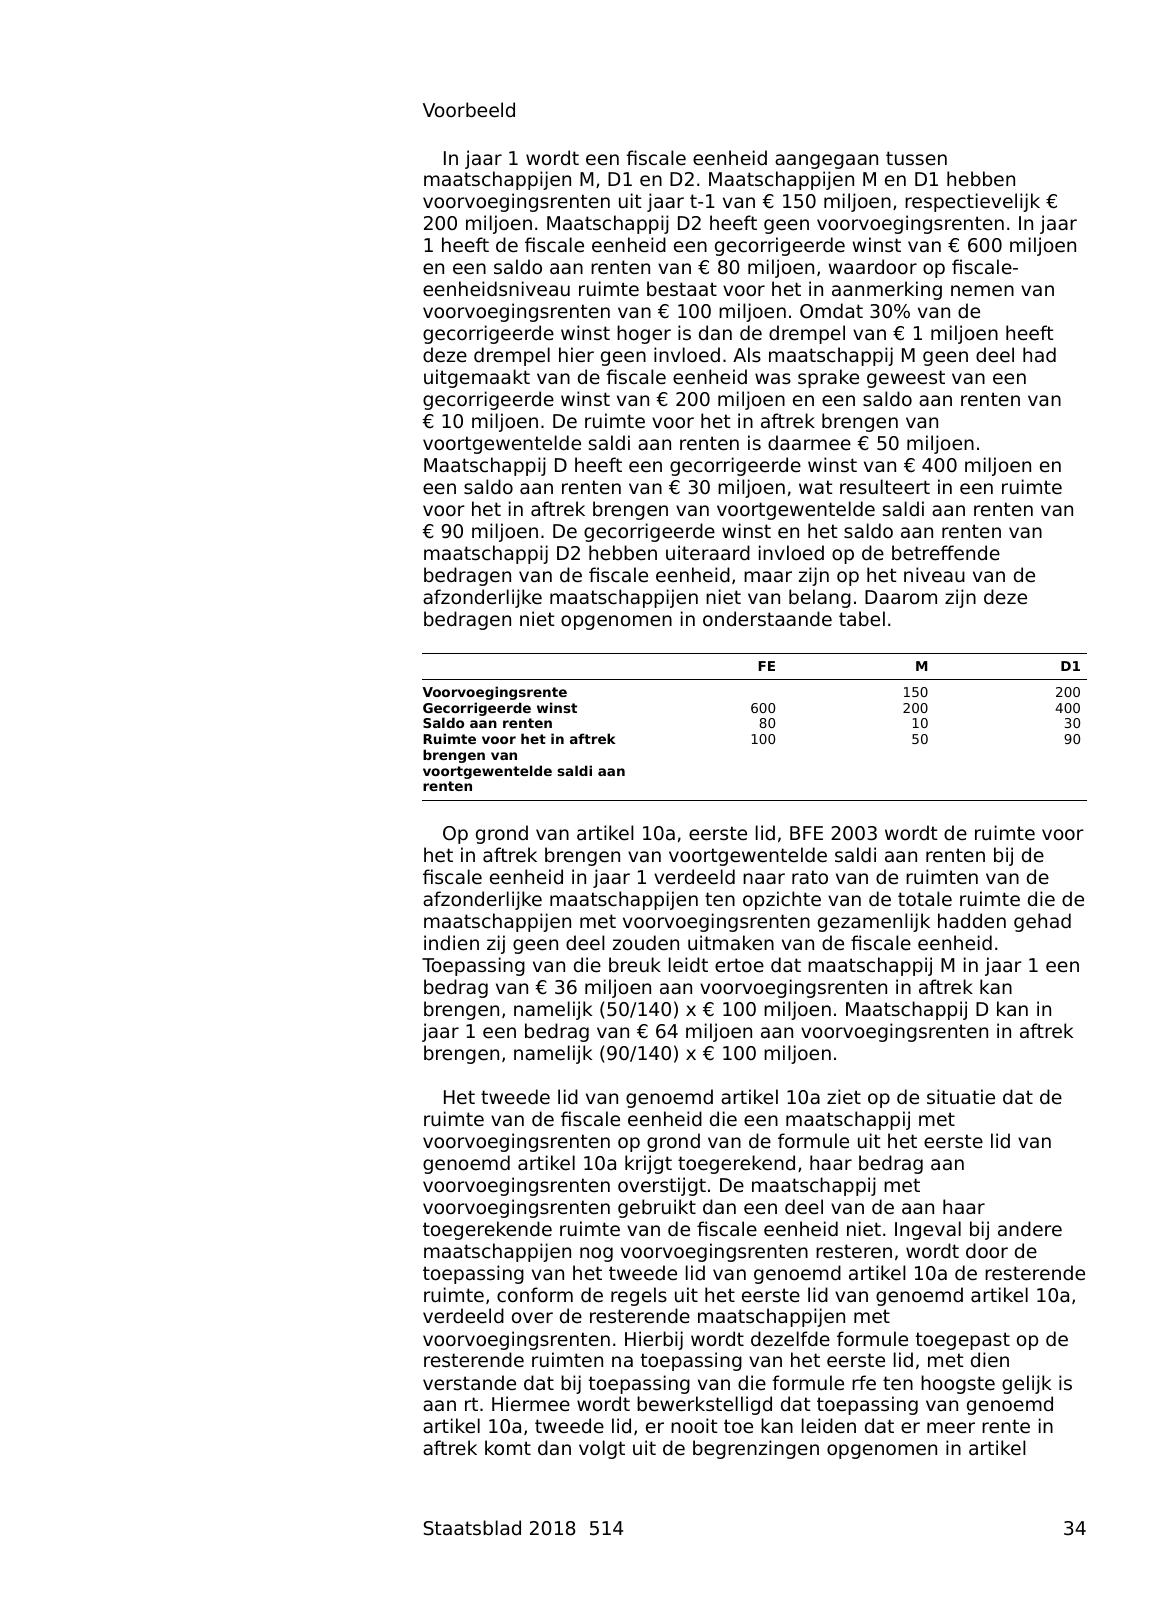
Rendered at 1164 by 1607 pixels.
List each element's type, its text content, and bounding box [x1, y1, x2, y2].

table_cell Saldo aan renten [422, 716, 629, 732]
table_header FE [629, 654, 782, 679]
table_cell 100 [629, 732, 782, 799]
table_cell Ruimte voor het in aftrek brengen van voortgewentelde saldi aan renten [422, 732, 629, 799]
table_cell 150 [782, 680, 934, 700]
table_cell Voorvoegingsrente [422, 680, 629, 700]
table_cell 90 [934, 732, 1087, 799]
table_cell 80 [629, 716, 782, 732]
table_cell 400 [934, 700, 1087, 716]
table_cell 30 [934, 716, 1087, 732]
table_cell 200 [934, 680, 1087, 700]
table_cell 600 [629, 700, 782, 716]
table_header M [782, 654, 934, 679]
table_cell [629, 680, 782, 700]
table_cell 10 [782, 716, 934, 732]
table_header [422, 654, 629, 679]
table_header D1 [934, 654, 1087, 679]
table_cell 200 [782, 700, 934, 716]
table_cell 50 [782, 732, 934, 799]
text Het tweede lid van genoemd artikel 10a ziet op de situatie dat de ruimte van de fiscale eenheid die een maatschappij met voorvoegingsrenten op grond van de formule uit het eerste lid van genoemd artikel 10a krijgt toegerekend, haar bedrag aan voorvoegingsrenten overstijgt. De maatschappij met voorvoegingsrenten gebruikt dan een deel van de aan haar toegerekende ruimte van de fiscale eenheid niet. Ingeval bij andere maatschappijen nog voorvoegingsrenten resteren, wordt door de toepassing van het tweede lid van genoemd artikel 10a de resterende ruimte, conform de regels uit het eerste lid van genoemd artikel 10a, verdeeld over de resterende maatschappijen met voorvoegingsrenten. Hierbij wordt dezelfde formule toegepast op de resterende ruimten na toepassing van het eerste lid, met dien verstande dat bij toepassing van die formule rfe ten hoogste gelijk is aan rt. Hiermee wordt bewerkstelligd dat toepassing van genoemd artikel 10a, tweede lid, er nooit toe kan leiden dat er meer rente in aftrek komt dan volgt uit de begrenzingen opgenomen in artikel [422, 1087, 1087, 1460]
text Op grond van artikel 10a, eerste lid, BFE 2003 wordt de ruimte voor het in aftrek brengen van voortgewentelde saldi aan renten bij de fiscale eenheid in jaar 1 verdeeld naar rato van de ruimten van de afzonderlijke maatschappijen ten opzichte van de totale ruimte die de maatschappijen met voorvoegingsrenten gezamenlijk hadden gehad indien zij geen deel zouden uitmaken van de fiscale eenheid. Toepassing van die breuk leidt ertoe dat maatschappij M in jaar 1 een bedrag van € 36 miljoen aan voorvoegingsrenten in aftrek kan brengen, namelijk (50/140) x € 100 miljoen. Maatschappij D kan in jaar 1 een bedrag van € 64 miljoen aan voorvoegingsrenten in aftrek brengen, namelijk (90/140) x € 100 miljoen. [422, 823, 1087, 1064]
table_cell Gecorrigeerde winst [422, 700, 629, 716]
subtitle Voorbeeld [422, 100, 1087, 122]
text In jaar 1 wordt een fiscale eenheid aangegaan tussen maatschappijen M, D1 en D2. Maatschappijen M en D1 hebben voorvoegingsrenten uit jaar t-1 van € 150 miljoen, respectievelijk € 200 miljoen. Maatschappij D2 heeft geen voorvoegingsrenten. In jaar 1 heeft de fiscale eenheid een gecorrigeerde winst van € 600 miljoen en een saldo aan renten van € 80 miljoen, waardoor op fiscale-eenheidsniveau ruimte bestaat voor het in aanmerking nemen van voorvoegingsrenten van € 100 miljoen. Omdat 30% van de gecorrigeerde winst hoger is dan de drempel van € 1 miljoen heeft deze drempel hier geen invloed. Als maatschappij M geen deel had uitgemaakt van de fiscale eenheid was sprake geweest van een gecorrigeerde winst van € 200 miljoen en een saldo aan renten van € 10 miljoen. De ruimte voor het in aftrek brengen van voortgewentelde saldi aan renten is daarmee € 50 miljoen. Maatschappij D heeft een gecorrigeerde winst van € 400 miljoen en een saldo aan renten van € 30 miljoen, wat resulteert in een ruimte voor het in aftrek brengen van voortgewentelde saldi aan renten van € 90 miljoen. De gecorrigeerde winst en het saldo aan renten van maatschappij D2 hebben uiteraard invloed op de betreffende bedragen van de fiscale eenheid, maar zijn op het niveau van de afzonderlijke maatschappijen niet van belang. Daarom zijn deze bedragen niet opgenomen in onderstaande tabel. [422, 147, 1087, 631]
